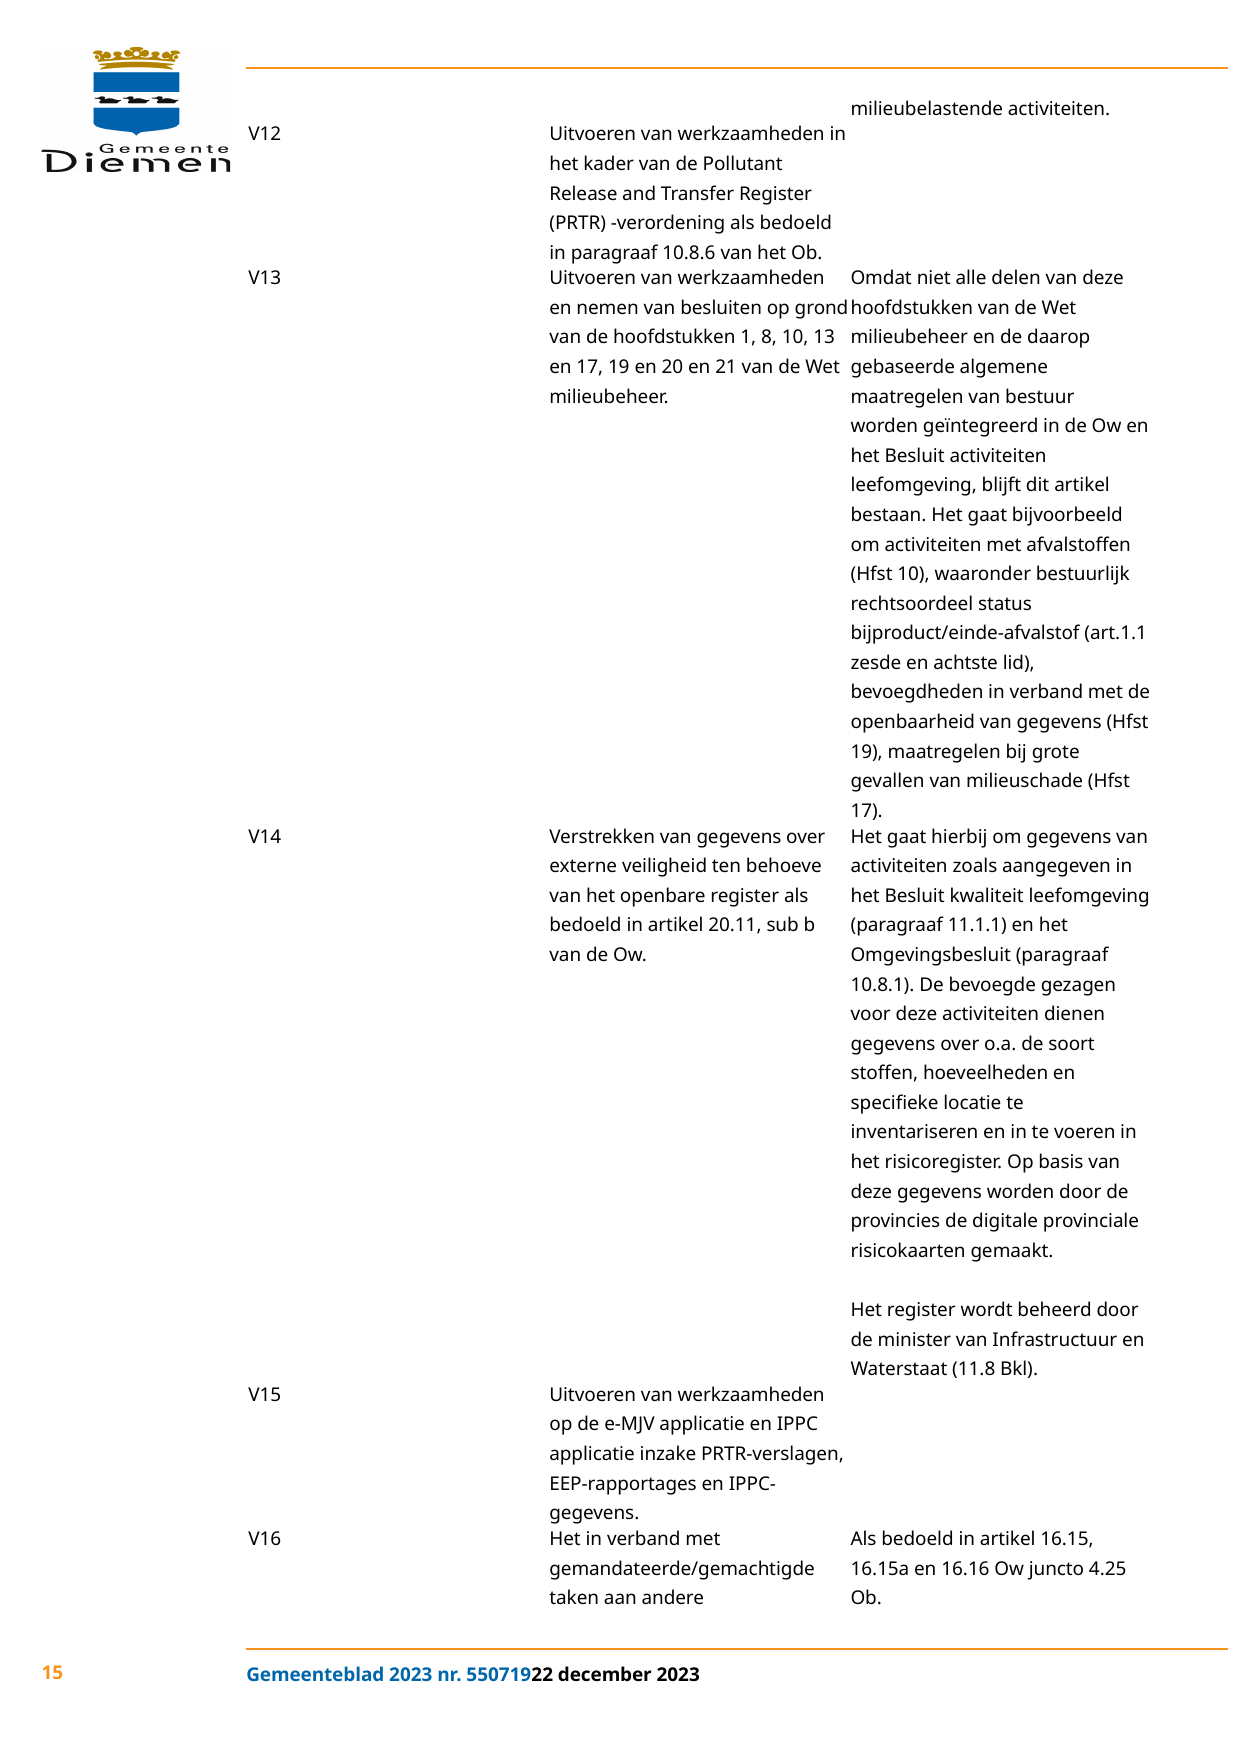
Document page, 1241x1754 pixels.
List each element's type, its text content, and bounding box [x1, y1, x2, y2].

table_cell Als bedoeld in artikel 16.15, 16.15a en 16.16 Ow juncto 4.25 Ob. [850, 1525, 1152, 1610]
table_cell V16 [248, 1525, 549, 1610]
table_cell V12 [248, 121, 549, 264]
table_cell Uitvoeren van werkzaamheden in het kader van de Pollutant Release and Transfer Register (PRTR) -verordening als bedoeld in paragraaf 10.8.6 van het Ob. [549, 121, 850, 264]
table_cell V14 [248, 823, 549, 1381]
table_cell V13 [248, 265, 549, 823]
table_cell milieubelastende activiteiten. [850, 95, 1152, 121]
table_cell Uitvoeren van werkzaamheden en nemen van besluiten op grond van de hoofdstukken 1, 8, 10, 13 en 17, 19 en 20 en 21 van de Wet milieubeheer. [549, 265, 850, 823]
table_cell [850, 121, 1152, 264]
table_cell Uitvoeren van werkzaamheden op de e-MJV applicatie en IPPC applicatie inzake PRTR-verslagen, EEP-rapportages en IPPC-gegevens. [549, 1381, 850, 1525]
table_cell V15 [248, 1381, 549, 1525]
table_cell Verstrekken van gegevens over externe veiligheid ten behoeve van het openbare register als bedoeld in artikel 20.11, sub b van de Ow. [549, 823, 850, 1381]
table_cell Het gaat hierbij om gegevens van activiteiten zoals aangegeven in het Besluit kwaliteit leefomgeving (paragraaf 11.1.1) en het Omgevingsbesluit (paragraaf 10.8.1). De bevoegde gezagen voor deze activiteiten dienen gegevens over o.a. de soort stoffen, hoeveelheden en specifieke locatie te inventariseren en in te voeren in het risicoregister. Op basis van deze gegevens worden door de provincies de digitale provinciale risicokaarten gemaakt. Het register wordt beheerd door de minister van Infrastructuur en Waterstaat (11.8 Bkl). [850, 823, 1152, 1381]
table_cell [850, 1381, 1152, 1525]
table_cell [248, 95, 549, 121]
table_cell Omdat niet alle delen van deze hoofdstukken van de Wet milieubeheer en de daarop gebaseerde algemene maatregelen van bestuur worden geïntegreerd in de Ow en het Besluit activiteiten leefomgeving, blijft dit artikel bestaan. Het gaat bijvoorbeeld om activiteiten met afvalstoffen (Hfst 10), waaronder bestuurlijk rechtsoordeel status bijproduct/einde-afvalstof (art.1.1 zesde en achtste lid), bevoegdheden in verband met de openbaarheid van gegevens (Hfst 19), maatregelen bij grote gevallen van milieuschade (Hfst 17). [850, 265, 1152, 823]
table_cell [549, 95, 850, 121]
picture [41, 47, 231, 172]
table_cell Het in verband met gemandateerde/gemachtigde taken aan andere [549, 1525, 850, 1610]
